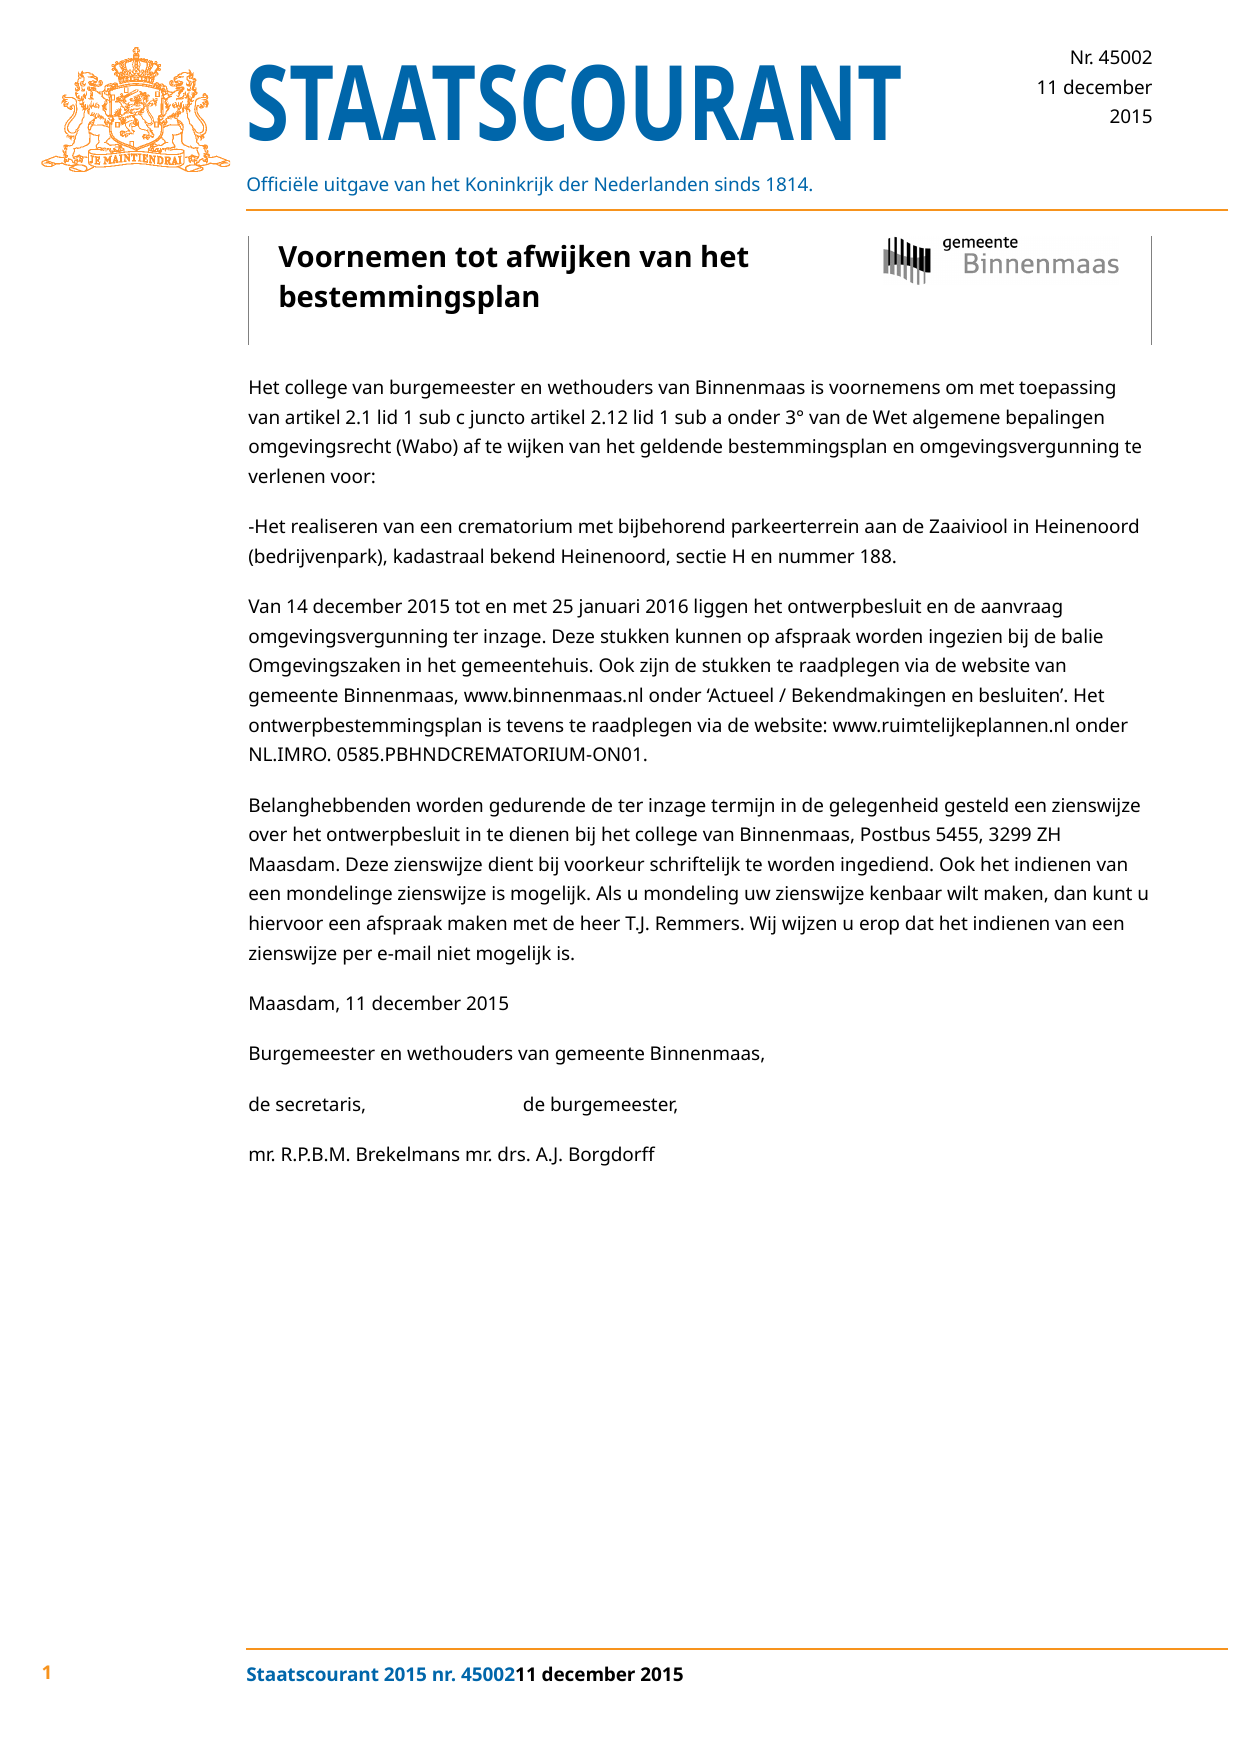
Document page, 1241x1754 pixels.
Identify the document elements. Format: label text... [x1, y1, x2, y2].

text Het college van burgemeester en wethouders van Binnenmaas is voornemens om met toepassing van artikel 2.1 lid 1 sub c juncto artikel 2.12 lid 1 sub a onder 3° van de Wet algemene bepalingen omgevingsrecht (Wabo) af te wijken van het geldende bestemmingsplan en omgevingsvergunning te verlenen voor: [248, 374, 1152, 489]
picture [882, 236, 1119, 285]
picture [41, 47, 231, 172]
text Van 14 december 2015 tot en met 25 januari 2016 liggen het ontwerpbesluit en de aanvraag omgevingsvergunning ter inzage. Deze stukken kunnen op afspraak worden ingezien bij de balie Omgevingszaken in het gemeentehuis. Ook zijn de stukken te raadplegen via de website van gemeente Binnenmaas, www.binnenmaas.nl onder ‘Actueel / Bekendmakingen en besluiten’. Het ontwerpbestemmingsplan is tevens te raadplegen via de website: www.ruimtelijkeplannen.nl onder NL.IMRO. 0585.PBHNDCREMATORIUM-ON01. [248, 593, 1152, 767]
table_header Voornemen tot afwijken van het bestemmingsplan [249, 236, 850, 345]
table_header [850, 236, 1151, 345]
text Belanghebbenden worden gedurende de ter inzage termijn in de gelegenheid gesteld een zienswijze over het ontwerpbesluit in te dienen bij het college van Binnenmaas, Postbus 5455, 3299 ZH Maasdam. Deze zienswijze dient bij voorkeur schriftelijk te worden ingediend. Ook het indienen van een mondelinge zienswijze is mogelijk. Als u mondeling uw zienswijze kenbaar wilt maken, dan kunt u hiervoor een afspraak maken met de heer T.J. Remmers. Wij wijzen u erop dat het indienen van een zienswijze per e-mail niet mogelijk is. [248, 792, 1152, 965]
text Maasdam, 11 december 2015 [248, 990, 1152, 1016]
text Burgemeester en wethouders van gemeente Binnenmaas, [248, 1041, 1152, 1066]
text de secretaris, de burgemeester, [248, 1091, 1152, 1117]
text -Het realiseren van een crematorium met bijbehorend parkeerterrein aan de Zaaiviool in Heinenoord (bedrijvenpark), kadastraal bekend Heinenoord, sectie H en nummer 188. [248, 513, 1152, 569]
text mr. R.P.B.M. Brekelmans mr. drs. A.J. Borgdorff [248, 1141, 1152, 1167]
